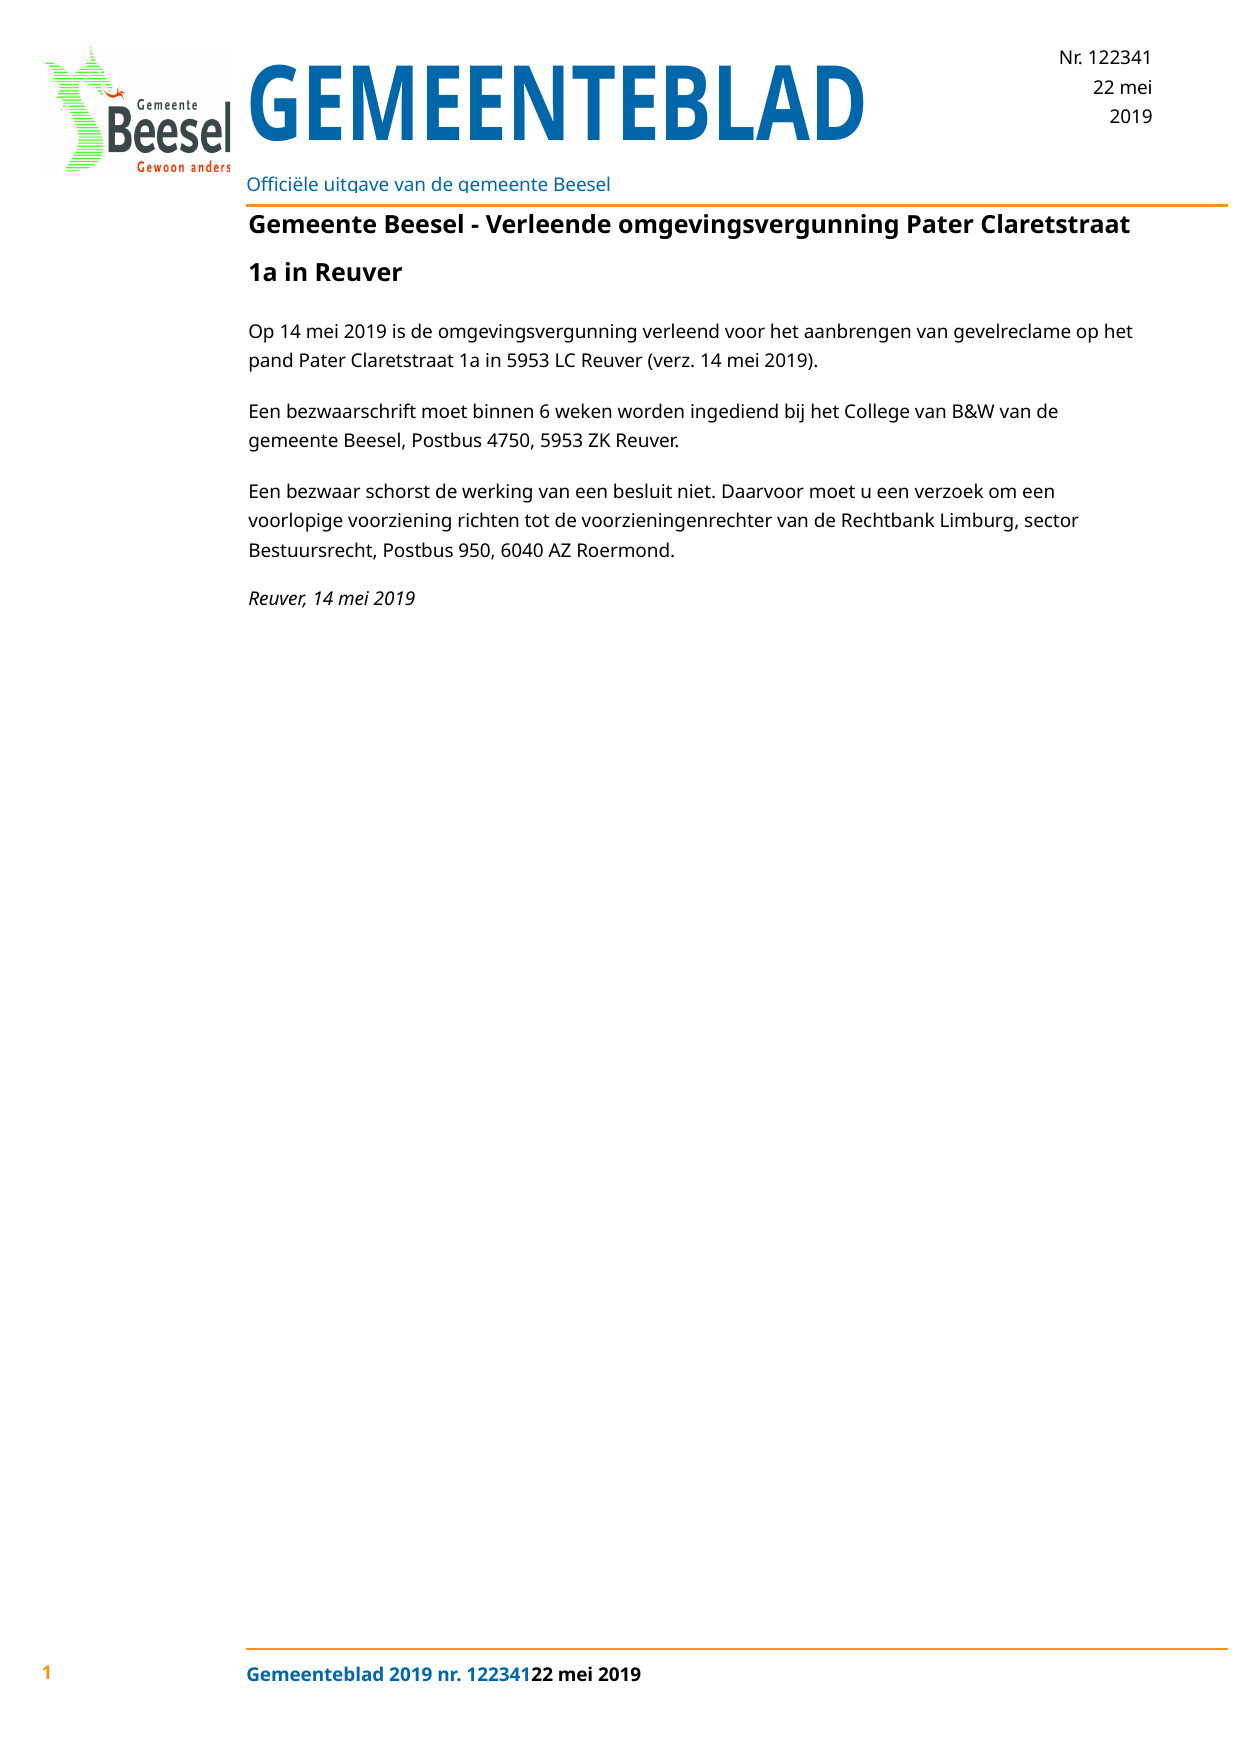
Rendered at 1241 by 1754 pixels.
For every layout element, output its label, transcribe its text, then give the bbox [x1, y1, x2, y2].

text Gemeente Beesel - Verleende omgevingsvergunning Pater Claretstraat 1a in Reuver [248, 207, 1152, 288]
picture [41, 47, 231, 172]
text Reuver, 14 mei 2019 [248, 585, 1152, 611]
text Een bezwaarschrift moet binnen 6 weken worden ingediend bij het College van B&W van de gemeente Beesel, Postbus 4750, 5953 ZK Reuver. [248, 398, 1152, 453]
text Een bezwaar schorst de werking van een besluit niet. Daarvoor moet u een verzoek om een voorlopige voorziening richten tot de voorzieningenrechter van de Rechtbank Limburg, sector Bestuursrecht, Postbus 950, 6040 AZ Roermond. [248, 478, 1152, 563]
text Op 14 mei 2019 is de omgevingsvergunning verleend voor het aanbrengen van gevelreclame op het pand Pater Claretstraat 1a in 5953 LC Reuver (verz. 14 mei 2019). [248, 318, 1152, 373]
